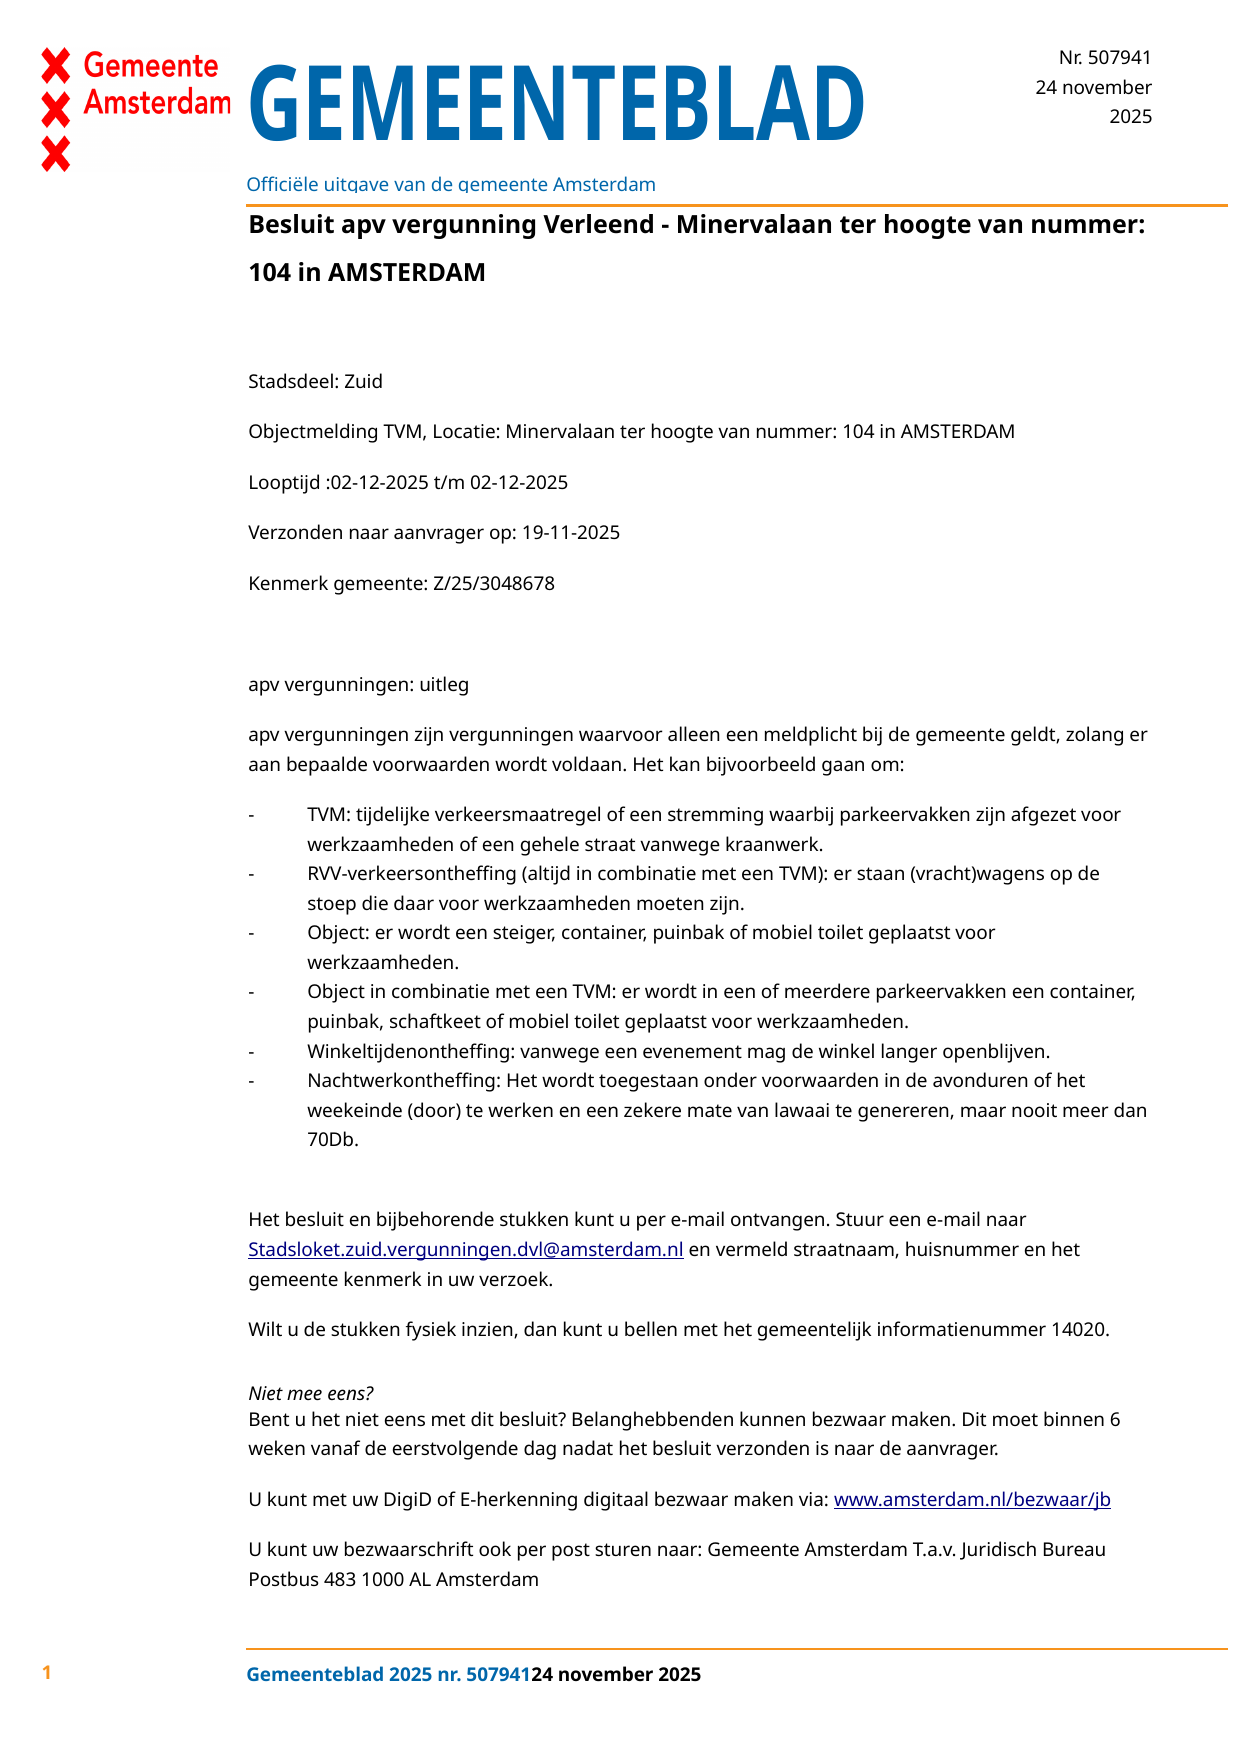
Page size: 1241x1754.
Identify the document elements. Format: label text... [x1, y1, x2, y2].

text Wilt u de stukken fysiek inzien, dan kunt u bellen met het gemeentelijk informatienummer 14020. [248, 1316, 1152, 1342]
list Object in combinatie met een TVM: er wordt in een of meerdere parkeervakken een container, puinbak, schaftkeet of mobiel toilet geplaatst voor werkzaamheden. [248, 979, 1152, 1034]
text Besluit apv vergunning Verleend - Minervalaan ter hoogte van nummer: 104 in AMSTERDAM [248, 207, 1152, 288]
text Kenmerk gemeente: Z/25/3048678 [248, 570, 1152, 596]
text Niet mee eens? [248, 1380, 1152, 1406]
list TVM: tijdelijke verkeersmaatregel of een stremming waarbij parkeervakken zijn afgezet voor werkzaamheden of een gehele straat vanwege kraanwerk. [248, 801, 1152, 857]
text Bent u het niet eens met dit besluit? Belanghebbenden kunnen bezwaar maken. Dit moet binnen 6 weken vanaf de eerstvolgende dag nadat het besluit verzonden is naar de aanvrager. [248, 1406, 1152, 1461]
list Winkeltijdenontheffing: vanwege een evenement mag de winkel langer openblijven. [248, 1038, 1152, 1064]
text Stadsdeel: Zuid [248, 368, 1152, 394]
list Nachtwerkontheffing: Het wordt toegestaan onder voorwaarden in de avonduren of het weekeinde (door) te werken en een zekere mate van lawaai te genereren, maar nooit meer dan 70Db. [248, 1067, 1152, 1152]
text Objectmelding TVM, Locatie: Minervalaan ter hoogte van nummer: 104 in AMSTERDAM [248, 419, 1152, 444]
text Het besluit en bijbehorende stukken kunt u per e-mail ontvangen. Stuur een e-mail naar Stadsloket.zuid.vergunningen.dvl@amsterdam.nl en vermeld straatnaam, huisnummer en het gemeente kenmerk in uw verzoek. [248, 1207, 1152, 1292]
text Looptijd :02-12-2025 t/m 02-12-2025 [248, 469, 1152, 495]
list Object: er wordt een steiger, container, puinbak of mobiel toilet geplaatst voor werkzaamheden. [248, 919, 1152, 975]
text U kunt uw bezwaarschrift ook per post sturen naar: Gemeente Amsterdam T.a.v. Juridisch Bureau Postbus 483 1000 AL Amsterdam [248, 1536, 1152, 1592]
text apv vergunningen zijn vergunningen waarvoor alleen een meldplicht bij de gemeente geldt, zolang er aan bepaalde voorwaarden wordt voldaan. Het kan bijvoorbeeld gaan om: [248, 721, 1152, 777]
text U kunt met uw DigiD of E-herkenning digitaal bezwaar maken via: www.amsterdam.nl/bezwaar/jb [248, 1486, 1152, 1512]
picture [41, 47, 231, 172]
text apv vergunningen: uitleg [248, 671, 1152, 697]
list RVV-verkeersontheffing (altijd in combinatie met een TVM): er staan (vracht)wagens op de stoep die daar voor werkzaamheden moeten zijn. [248, 860, 1152, 916]
text Verzonden naar aanvrager op: 19-11-2025 [248, 519, 1152, 545]
